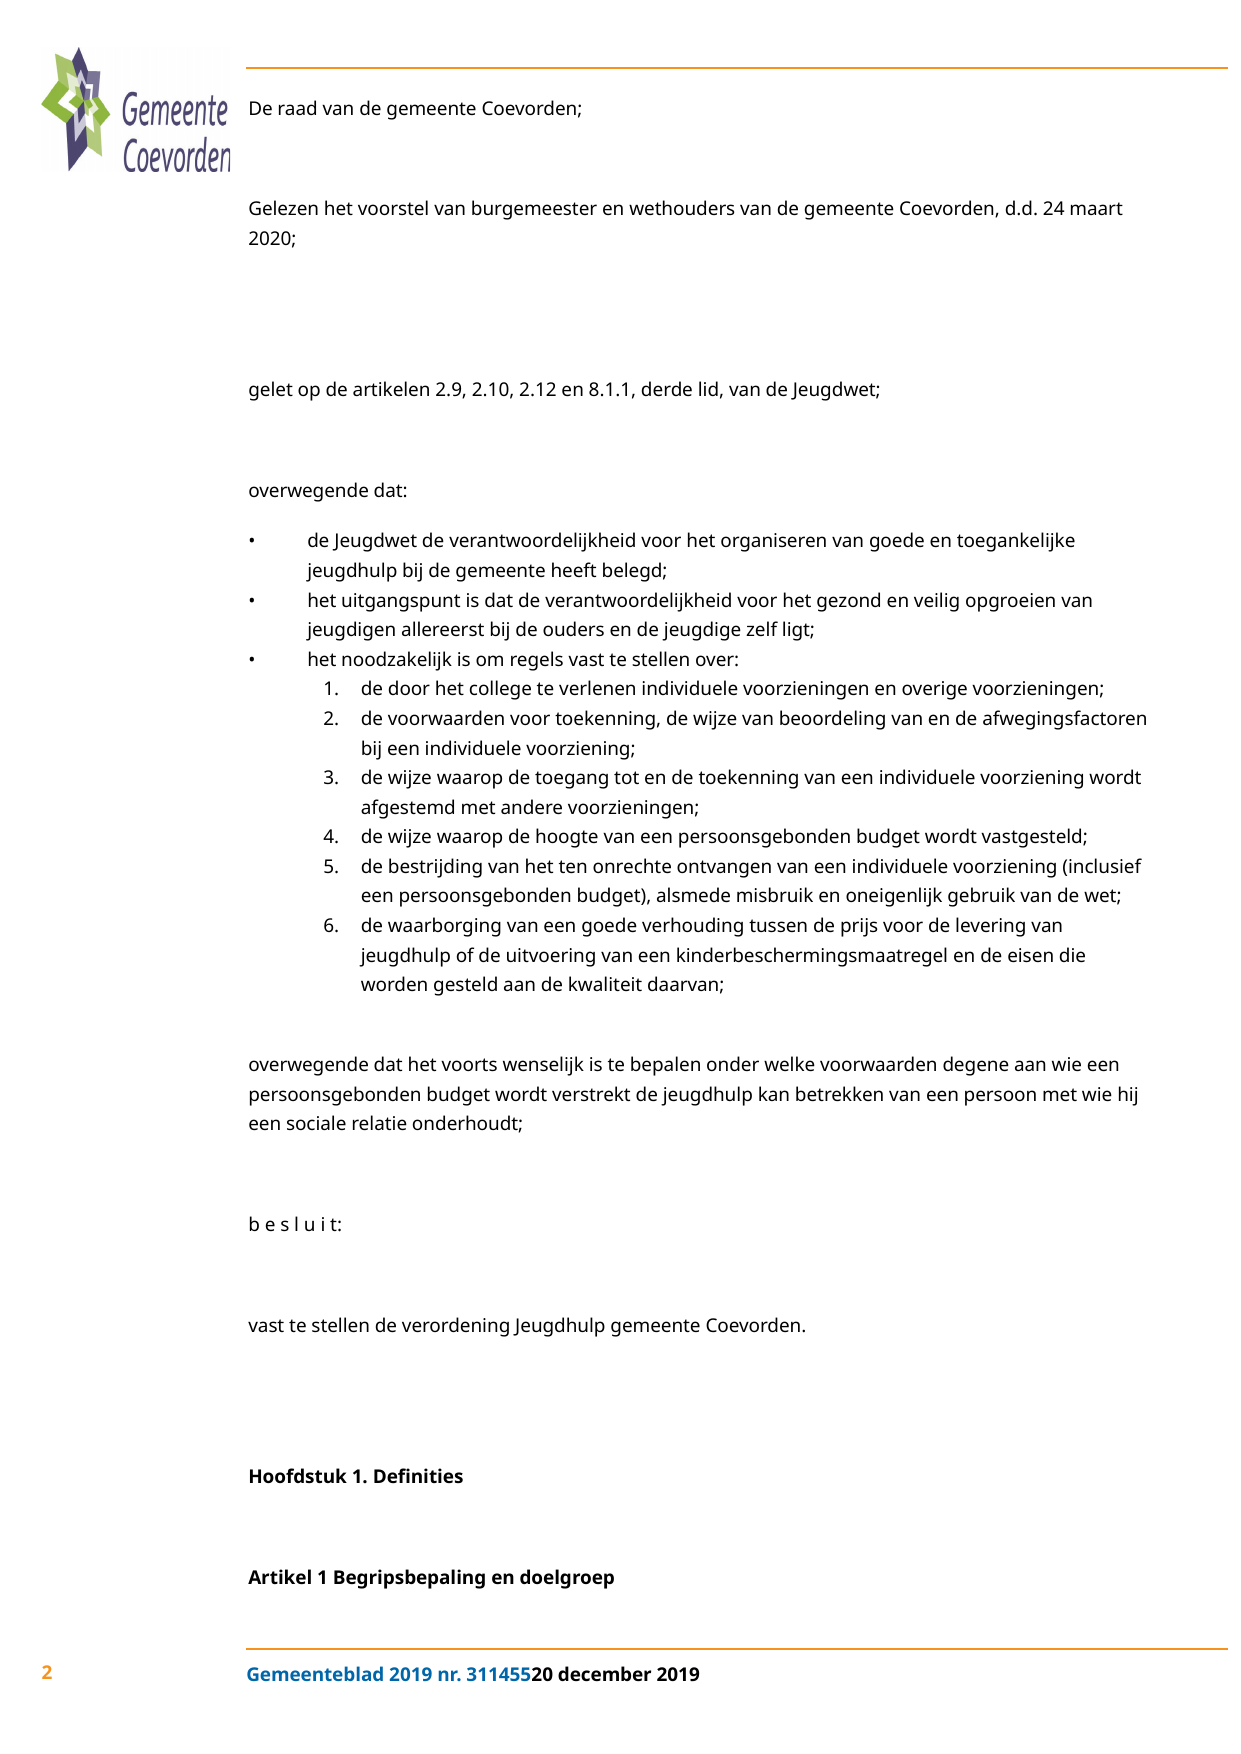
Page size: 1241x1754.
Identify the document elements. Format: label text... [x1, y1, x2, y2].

text overwegende dat: [248, 477, 1152, 503]
text Artikel 1 Begripsbepaling en doelgroep [248, 1564, 1152, 1590]
text b e s l u i t: [248, 1211, 1152, 1237]
text Hoofdstuk 1. Definities [248, 1463, 1152, 1489]
text De raad van de gemeente Coevorden; [248, 95, 1152, 121]
list de wijze waarop de toegang tot en de toekenning van een individuele voorziening wordt afgestemd met andere voorzieningen; [323, 764, 1152, 820]
list de waarborging van een goede verhouding tussen de prijs voor de levering van jeugdhulp of de uitvoering van een kinderbeschermingsmaatregel en de eisen die worden gesteld aan de kwaliteit daarvan; [323, 912, 1152, 997]
list de door het college te verlenen individuele voorzieningen en overige voorzieningen; [323, 676, 1152, 701]
list de voorwaarden voor toekenning, de wijze van beoordeling van en de afwegingsfactoren bij een individuele voorziening; [323, 705, 1152, 761]
text Gelezen het voorstel van burgemeester en wethouders van de gemeente Coevorden, d.d. 24 maart 2020; [248, 196, 1152, 251]
picture [41, 47, 231, 172]
list de bestrijding van het ten onrechte ontvangen van een individuele voorziening (inclusief een persoonsgebonden budget), alsmede misbruik en oneigenlijk gebruik van de wet; [323, 853, 1152, 908]
list het uitgangspunt is dat de verantwoordelijkheid voor het gezond en veilig opgroeien van jeugdigen allereerst bij de ouders en de jeugdige zelf ligt; [248, 587, 1152, 642]
list de Jeugdwet de verantwoordelijkheid voor het organiseren van goede en toegankelijke jeugdhulp bij de gemeente heeft belegd; [248, 528, 1152, 583]
list het noodzakelijk is om regels vast te stellen over: [248, 646, 1152, 672]
text vast te stellen de verordening Jeugdhulp gemeente Coevorden. [248, 1312, 1152, 1338]
text gelet op de artikelen 2.9, 2.10, 2.12 en 8.1.1, derde lid, van de Jeugdwet; [248, 376, 1152, 402]
list de wijze waarop de hoogte van een persoonsgebonden budget wordt vastgesteld; [323, 823, 1152, 849]
text overwegende dat het voorts wenselijk is te bepalen onder welke voorwaarden degene aan wie een persoonsgebonden budget wordt verstrekt de jeugdhulp kan betrekken van een persoon met wie hij een sociale relatie onderhoudt; [248, 1051, 1152, 1136]
